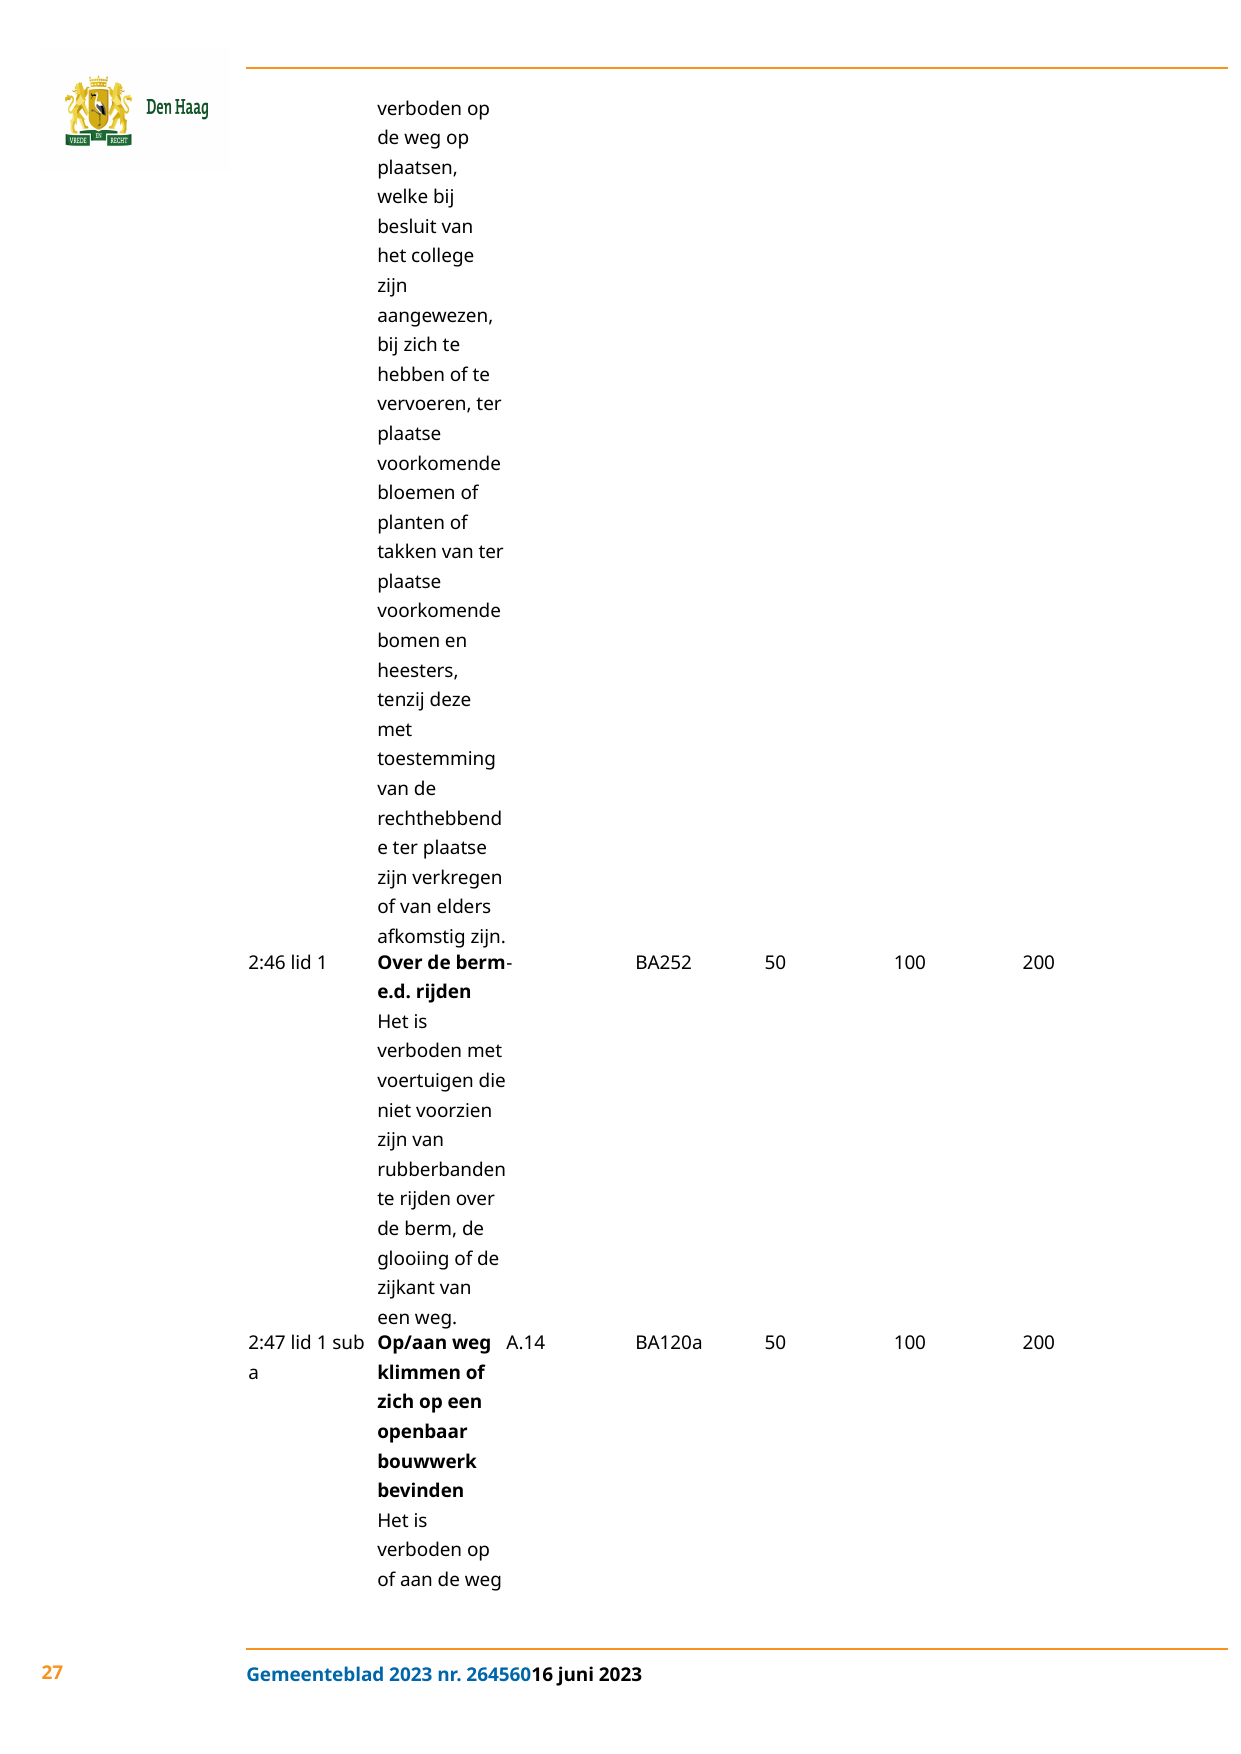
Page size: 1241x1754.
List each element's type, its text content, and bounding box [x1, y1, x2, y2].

table_cell 200 [1023, 1330, 1152, 1592]
table_cell [894, 95, 1022, 949]
table_cell [635, 95, 764, 949]
table_cell - [506, 949, 635, 1329]
table_cell BA252 [635, 949, 764, 1329]
table_cell 50 [764, 1330, 893, 1592]
table_cell 2:47 lid 1 sub a [248, 1330, 377, 1592]
table_cell [248, 95, 377, 949]
table_cell [1023, 95, 1152, 949]
table_cell A.14 [506, 1330, 635, 1592]
picture [41, 47, 231, 172]
table_cell Op/aan weg klimmen of zich op een openbaar bouwwerk bevinden Het is verboden op of aan de weg [377, 1330, 506, 1592]
table_cell 200 [1023, 949, 1152, 1329]
table_cell 50 [764, 949, 893, 1329]
table_cell [764, 95, 893, 949]
table_cell - [506, 95, 635, 949]
table_cell 100 [894, 1330, 1022, 1592]
table_cell verboden op de weg op plaatsen, welke bij besluit van het college zijn aangewezen, bij zich te hebben of te vervoeren, ter plaatse voorkomende bloemen of planten of takken van ter plaatse voorkomende bomen en heesters, tenzij deze met toestemming van de rechthebbende ter plaatse zijn verkregen of van elders afkomstig zijn. [377, 95, 506, 949]
table_cell 100 [894, 949, 1022, 1329]
table_cell Over de berm e.d. rijden Het is verboden met voertuigen die niet voorzien zijn van rubberbanden te rijden over de berm, de glooiing of de zijkant van een weg. [377, 949, 506, 1329]
table_cell BA120a [635, 1330, 764, 1592]
table_cell 2:46 lid 1 [248, 949, 377, 1329]
